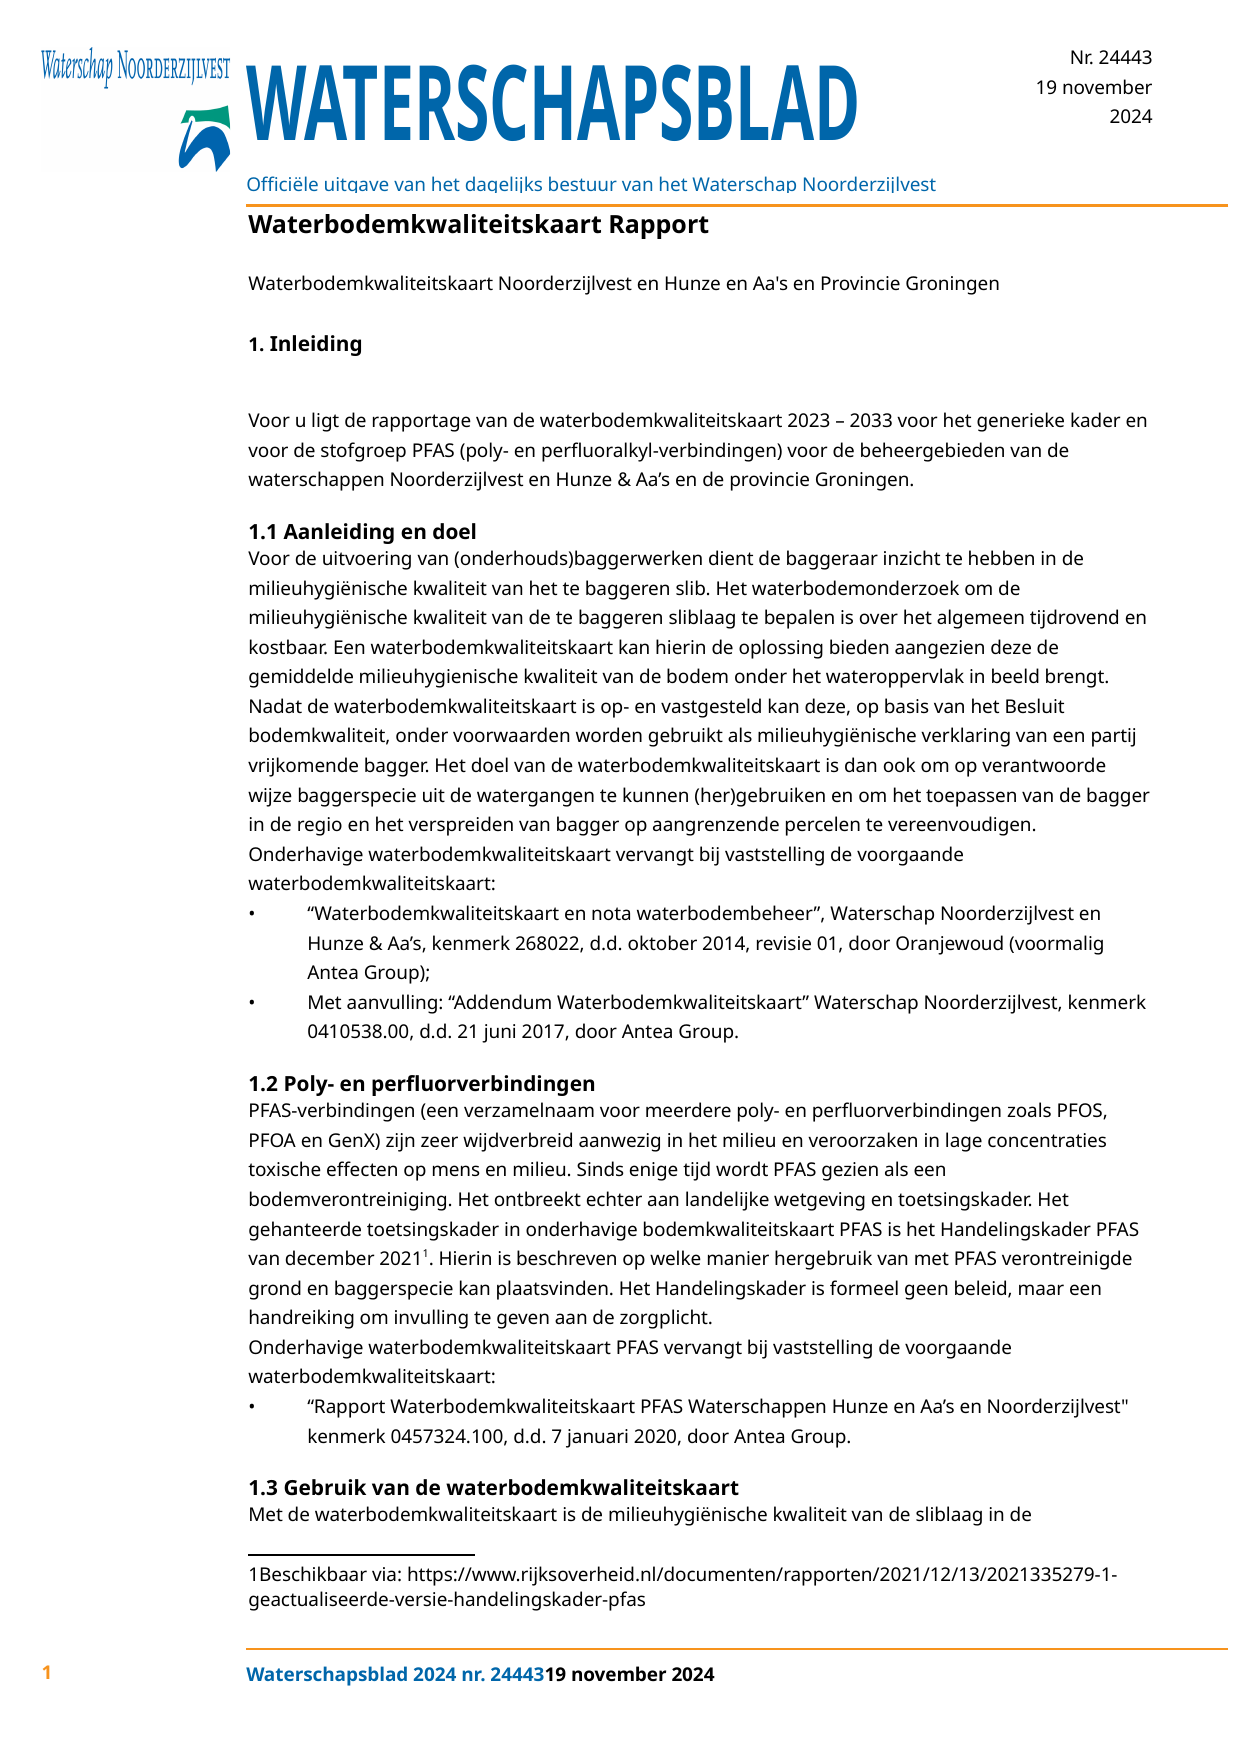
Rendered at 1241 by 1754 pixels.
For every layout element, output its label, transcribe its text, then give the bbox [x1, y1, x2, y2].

text 1.2 Poly- en perfluorverbindingen [248, 1069, 1152, 1097]
text Waterbodemkwaliteitskaart Rapport [248, 207, 1152, 241]
text Voor u ligt de rapportage van de waterbodemkwaliteitskaart 2023 – 2033 voor het generieke kader en voor de stofgroep PFAS (poly- en perfluoralkyl-verbindingen) voor de beheergebieden van de waterschappen Noorderzijlvest en Hunze & Aa’s en de provincie Groningen. [248, 407, 1152, 492]
text PFAS-verbindingen (een verzamelnaam voor meerdere poly- en perfluorverbindingen zoals PFOS, [248, 1097, 1152, 1123]
text 1. Inleiding [248, 329, 1152, 358]
text Met de waterbodemkwaliteitskaart is de milieuhygiënische kwaliteit van de sliblaag in de [248, 1502, 1152, 1527]
list Met aanvulling: “Addendum Waterbodemkwaliteitskaart” Waterschap Noorderzijlvest, kenmerk 0410538.00, d.d. 21 juni 2017, door Antea Group. [248, 989, 1152, 1044]
text Onderhavige waterbodemkwaliteitskaart PFAS vervangt bij vaststelling de voorgaande waterbodemkwaliteitskaart: [248, 1334, 1152, 1389]
text Beschikbaar via: https://www.rijksoverheid.nl/documenten/rapporten/2021/12/13/2021335279-1-geactualiseerde-versie-handelingskader-pfas [248, 1561, 1152, 1612]
text Nadat de waterbodemkwaliteitskaart is op- en vastgesteld kan deze, op basis van het Besluit bodemkwaliteit, onder voorwaarden worden gebruikt als milieuhygiënische verklaring van een partij vrijkomende bagger. Het doel van de waterbodemkwaliteitskaart is dan ook om op verantwoorde wijze baggerspecie uit de watergangen te kunnen (her)gebruiken en om het toepassen van de bagger in de regio en het verspreiden van bagger op aangrenzende percelen te vereenvoudigen. [248, 693, 1152, 837]
text PFOA en GenX) zijn zeer wijdverbreid aanwezig in het milieu en veroorzaken in lage concentraties toxische effecten op mens en milieu. Sinds enige tijd wordt PFAS gezien als een bodemverontreiniging. Het ontbreekt echter aan landelijke wetgeving en toetsingskader. Het gehanteerde toetsingskader in onderhavige bodemkwaliteitskaart PFAS is het Handelingskader PFAS van december 2021. Hierin is beschreven op welke manier hergebruik van met PFAS verontreinigde grond en baggerspecie kan plaatsvinden. Het Handelingskader is formeel geen beleid, maar een handreiking om invulling te geven aan de zorgplicht. [248, 1127, 1152, 1330]
text 1.3 Gebruik van de waterbodemkwaliteitskaart [248, 1473, 1152, 1502]
picture [41, 47, 231, 172]
text 1.1 Aanleiding en doel [248, 517, 1152, 545]
text Waterbodemkwaliteitskaart Noorderzijlvest en Hunze en Aa's en Provincie Groningen [248, 270, 1152, 296]
text Onderhavige waterbodemkwaliteitskaart vervangt bij vaststelling de voorgaande waterbodemkwaliteitskaart: [248, 841, 1152, 896]
list “Waterbodemkwaliteitskaart en nota waterbodembeheer”, Waterschap Noorderzijlvest en Hunze & Aa’s, kenmerk 268022, d.d. oktober 2014, revisie 01, door Oranjewoud (voormalig Antea Group); [248, 900, 1152, 985]
text Voor de uitvoering van (onderhouds)baggerwerken dient de baggeraar inzicht te hebben in de milieuhygiënische kwaliteit van het te baggeren slib. Het waterbodemonderzoek om de milieuhygiënische kwaliteit van de te baggeren sliblaag te bepalen is over het algemeen tijdrovend en kostbaar. Een waterbodemkwaliteitskaart kan hierin de oplossing bieden aangezien deze de gemiddelde milieuhygienische kwaliteit van de bodem onder het wateroppervlak in beeld brengt. [248, 545, 1152, 689]
list “Rapport Waterbodemkwaliteitskaart PFAS Waterschappen Hunze en Aa’s en Noorderzijlvest" kenmerk 0457324.100, d.d. 7 januari 2020, door Antea Group. [248, 1393, 1152, 1448]
